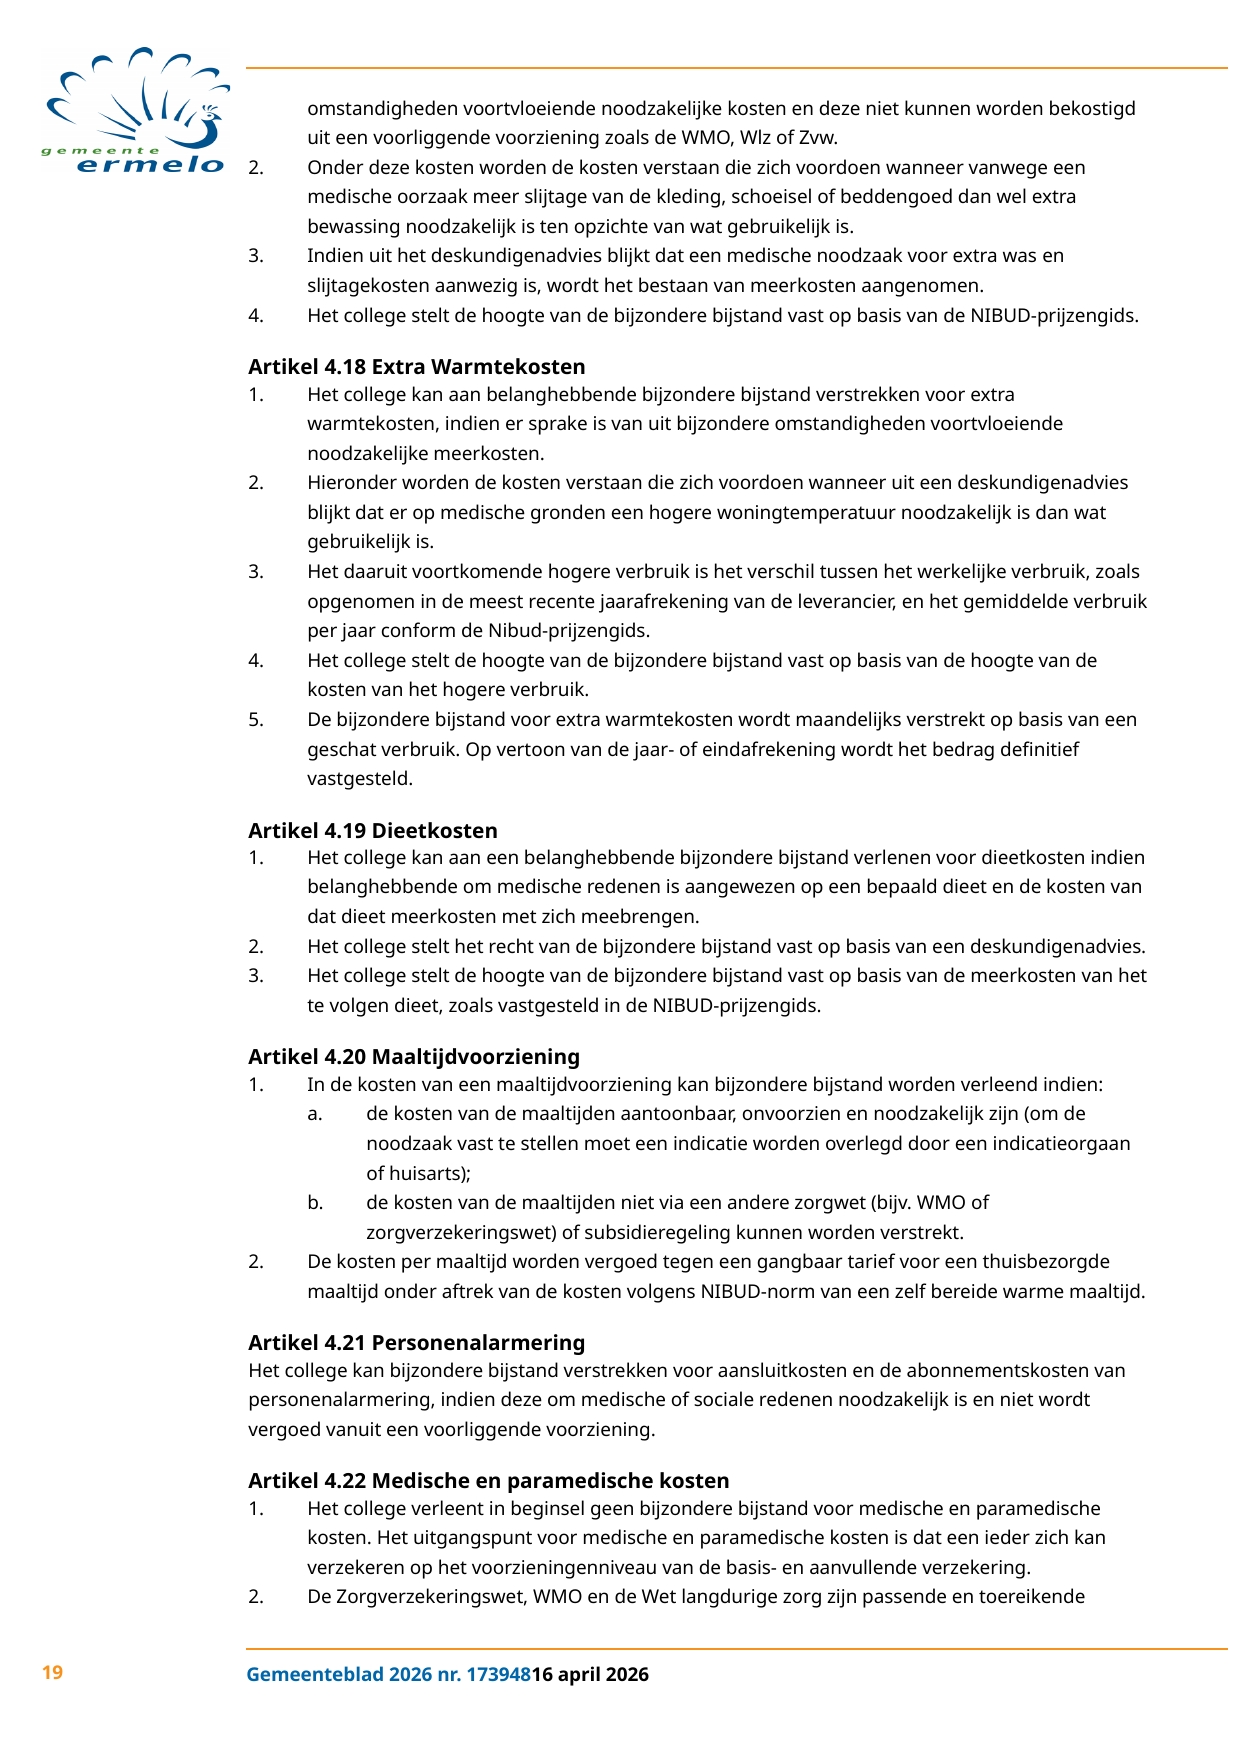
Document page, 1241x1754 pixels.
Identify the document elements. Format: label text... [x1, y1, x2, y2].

text Artikel 4.20 Maaltijdvoorziening [248, 1042, 1152, 1071]
text Artikel 4.21 Personenalarmering [248, 1328, 1152, 1357]
list In de kosten van een maaltijdvoorziening kan bijzondere bijstand worden verleend indien: [248, 1071, 1152, 1097]
picture [41, 47, 231, 172]
text Artikel 4.22 Medische en paramedische kosten [248, 1466, 1152, 1495]
list Het college stelt het recht van de bijzondere bijstand vast op basis van een deskundigenadvies. [248, 933, 1152, 959]
list Het college stelt de hoogte van de bijzondere bijstand vast op basis van de hoogte van de kosten van het hogere verbruik. [248, 647, 1152, 702]
list Onder deze kosten worden de kosten verstaan die zich voordoen wanneer vanwege een medische oorzaak meer slijtage van de kleding, schoeisel of beddengoed dan wel extra bewassing noodzakelijk is ten opzichte van wat gebruikelijk is. [248, 154, 1152, 239]
list Het college kan aan een belanghebbende bijzondere bijstand verlenen voor dieetkosten indien belanghebbende om medische redenen is aangewezen op een bepaald dieet en de kosten van dat dieet meerkosten met zich meebrengen. [248, 844, 1152, 929]
list Het college verleent in beginsel geen bijzondere bijstand voor medische en paramedische kosten. Het uitgangspunt voor medische en paramedische kosten is dat een ieder zich kan verzekeren op het voorzieningenniveau van de basis- en aanvullende verzekering. [248, 1495, 1152, 1580]
list Het college stelt de hoogte van de bijzondere bijstand vast op basis van de meerkosten van het te volgen dieet, zoals vastgesteld in de NIBUD-prijzengids. [248, 962, 1152, 1018]
list De bijzondere bijstand voor extra warmtekosten wordt maandelijks verstrekt op basis van een geschat verbruik. Op vertoon van de jaar- of eindafrekening wordt het bedrag definitief vastgesteld. [248, 706, 1152, 791]
list omstandigheden voortvloeiende noodzakelijke kosten en deze niet kunnen worden bekostigd uit een voorliggende voorziening zoals de WMO, Wlz of Zvw. [248, 95, 1152, 150]
list Hieronder worden de kosten verstaan die zich voordoen wanneer uit een deskundigenadvies blijkt dat er op medische gronden een hogere woningtemperatuur noodzakelijk is dan wat gebruikelijk is. [248, 469, 1152, 554]
list Het daaruit voortkomende hogere verbruik is het verschil tussen het werkelijke verbruik, zoals opgenomen in de meest recente jaarafrekening van de leverancier, en het gemiddelde verbruik per jaar conform de Nibud-prijzengids. [248, 558, 1152, 643]
list Het college stelt de hoogte van de bijzondere bijstand vast op basis van de NIBUD-prijzengids. [248, 302, 1152, 328]
list de kosten van de maaltijden aantoonbaar, onvoorzien en noodzakelijk zijn (om de noodzaak vast te stellen moet een indicatie worden overlegd door een indicatieorgaan of huisarts); [307, 1101, 1152, 1185]
text Het college kan bijzondere bijstand verstrekken voor aansluitkosten en de abonnementskosten van personenalarmering, indien deze om medische of sociale redenen noodzakelijk is en niet wordt vergoed vanuit een voorliggende voorziening. [248, 1357, 1152, 1442]
list Indien uit het deskundigenadvies blijkt dat een medische noodzaak voor extra was­ en slijtagekosten aanwezig is, wordt het bestaan van meerkosten aangenomen. [248, 243, 1152, 298]
text Artikel 4.19 Dieetkosten [248, 816, 1152, 844]
list De Zorgverzekeringswet, WMO en de Wet langdurige zorg zijn passende en toereikende [248, 1584, 1152, 1609]
list Het college kan aan belanghebbende bijzondere bijstand verstrekken voor extra warmtekosten, indien er sprake is van uit bijzondere omstandigheden voortvloeiende noodzakelijke meerkosten. [248, 381, 1152, 466]
list de kosten van de maaltijden niet via een andere zorgwet (bijv. WMO of zorgverzekeringswet) of subsidieregeling kunnen worden verstrekt. [307, 1189, 1152, 1244]
text Artikel 4.18 Extra Warmtekosten [248, 352, 1152, 381]
list De kosten per maaltijd worden vergoed tegen een gangbaar tarief voor een thuisbezorgde maaltijd onder aftrek van de kosten volgens NIBUD-norm van een zelf bereide warme maaltijd. [248, 1248, 1152, 1304]
